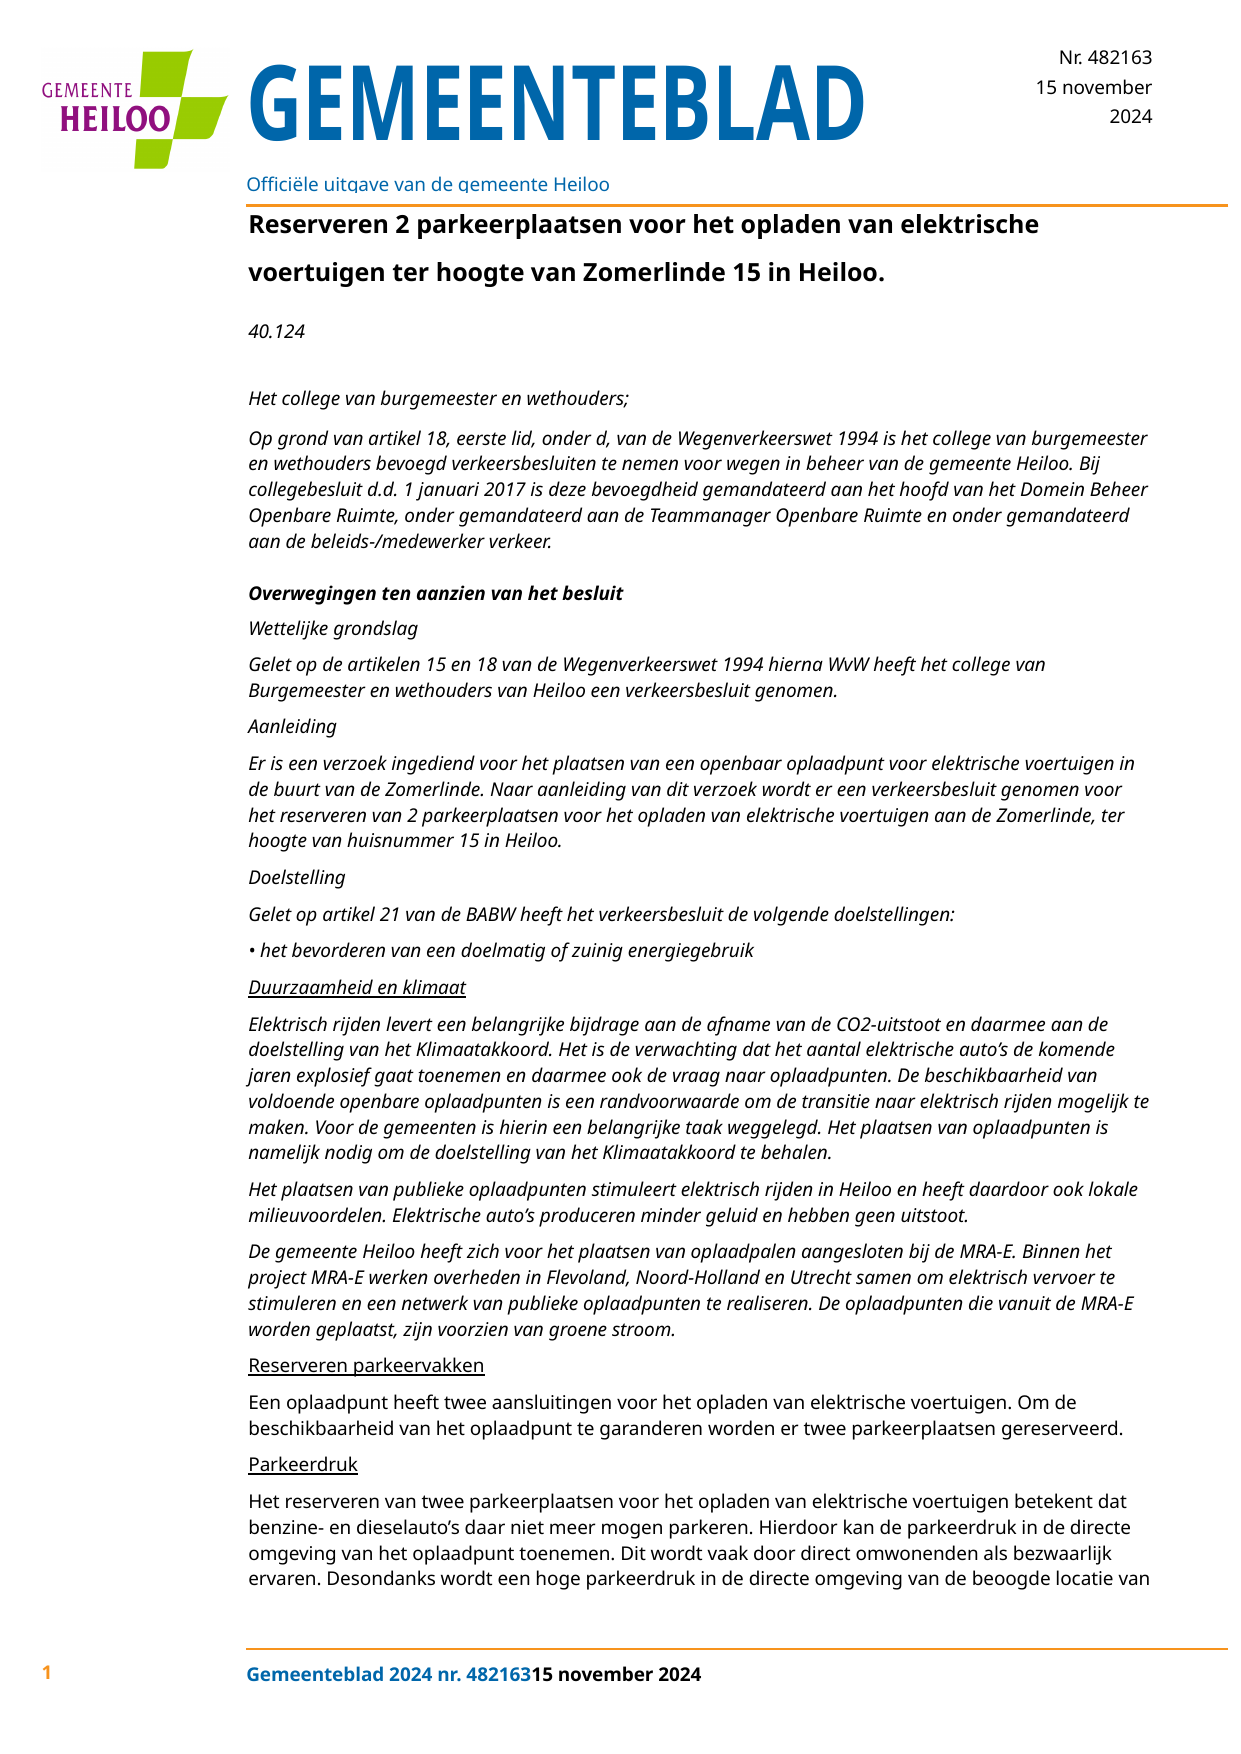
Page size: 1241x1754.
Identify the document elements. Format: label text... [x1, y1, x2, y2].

text Overwegingen ten aanzien van het besluit [248, 581, 1152, 606]
text Reserveren parkeervakken [248, 1352, 1152, 1378]
text • het bevorderen van een doelmatig of zuinig energiegebruik [248, 938, 1152, 963]
text De gemeente Heiloo heeft zich voor het plaatsen van oplaadpalen aangesloten bij de MRA-E. Binnen het project MRA-E werken overheden in Flevoland, Noord-Holland en Utrecht samen om elektrisch vervoer te stimuleren en een netwerk van publieke oplaadpunten te realiseren. De oplaadpunten die vanuit de MRA-E worden geplaatst, zijn voorzien van groene stroom. [248, 1239, 1152, 1342]
text Doelstelling [248, 864, 1152, 890]
text Wettelijke grondslag [248, 615, 1152, 640]
text Er is een verzoek ingediend voor het plaatsen van een openbaar oplaadpunt voor elektrische voertuigen in de buurt van de Zomerlinde. Naar aanleiding van dit verzoek wordt er een verkeersbesluit genomen voor het reserveren van 2 parkeerplaatsen voor het opladen van elektrische voertuigen aan de Zomerlinde, ter hoogte van huisnummer 15 in Heiloo. [248, 750, 1152, 853]
picture [41, 47, 231, 172]
text Het college van burgemeester en wethouders; [248, 386, 1152, 411]
text Reserveren 2 parkeerplaatsen voor het opladen van elektrische voertuigen ter hoogte van Zomerlinde 15 in Heiloo. [248, 207, 1152, 288]
text Elektrisch rijden levert een belangrijke bijdrage aan de afname van de CO2-uitstoot en daarmee aan de doelstelling van het Klimaatakkoord. Het is de verwachting dat het aantal elektrische auto’s de komende jaren explosief gaat toenemen en daarmee ook de vraag naar oplaadpunten. De beschikbaarheid van voldoende openbare oplaadpunten is een randvoorwaarde om de transitie naar elektrisch rijden mogelijk te maken. Voor de gemeenten is hierin een belangrijke taak weggelegd. Het plaatsen van oplaadpunten is namelijk nodig om de doelstelling van het Klimaatakkoord te behalen. [248, 1011, 1152, 1165]
text Gelet op de artikelen 15 en 18 van de Wegenverkeerswet 1994 hierna WvW heeft het college van Burgemeester en wethouders van Heiloo een verkeersbesluit genomen. [248, 651, 1152, 703]
text Aanleiding [248, 714, 1152, 739]
text Het plaatsen van publieke oplaadpunten stimuleert elektrisch rijden in Heiloo en heeft daardoor ook lokale milieuvoordelen. Elektrische auto’s produceren minder geluid en hebben geen uitstoot. [248, 1176, 1152, 1228]
text Gelet op artikel 21 van de BABW heeft het verkeersbesluit de volgende doelstellingen: [248, 901, 1152, 927]
text Op grond van artikel 18, eerste lid, onder d, van de Wegenverkeerswet 1994 is het college van burgemeester en wethouders bevoegd verkeersbesluiten te nemen voor wegen in beheer van de gemeente Heiloo. Bij collegebesluit d.d. 1 januari 2017 is deze bevoegdheid gemandateerd aan het hoofd van het Domein Beheer Openbare Ruimte, onder gemandateerd aan de Teammanager Openbare Ruimte en onder gemandateerd aan de beleids-/medewerker verkeer. [248, 425, 1152, 553]
text Parkeerdruk [248, 1452, 1152, 1477]
text 40.124 [248, 318, 1152, 344]
text Duurzaamheid en klimaat [248, 974, 1152, 1000]
text Het reserveren van twee parkeerplaatsen voor het opladen van elektrische voertuigen betekent dat benzine- en dieselauto’s daar niet meer mogen parkeren. Hierdoor kan de parkeerdruk in de directe omgeving van het oplaadpunt toenemen. Dit wordt vaak door direct omwonenden als bezwaarlijk ervaren. Desondanks wordt een hoge parkeerdruk in de directe omgeving van de beoogde locatie van [248, 1488, 1152, 1591]
text Een oplaadpunt heeft twee aansluitingen voor het opladen van elektrische voertuigen. Om de beschikbaarheid van het oplaadpunt te garanderen worden er twee parkeerplaatsen gereserveerd. [248, 1389, 1152, 1441]
